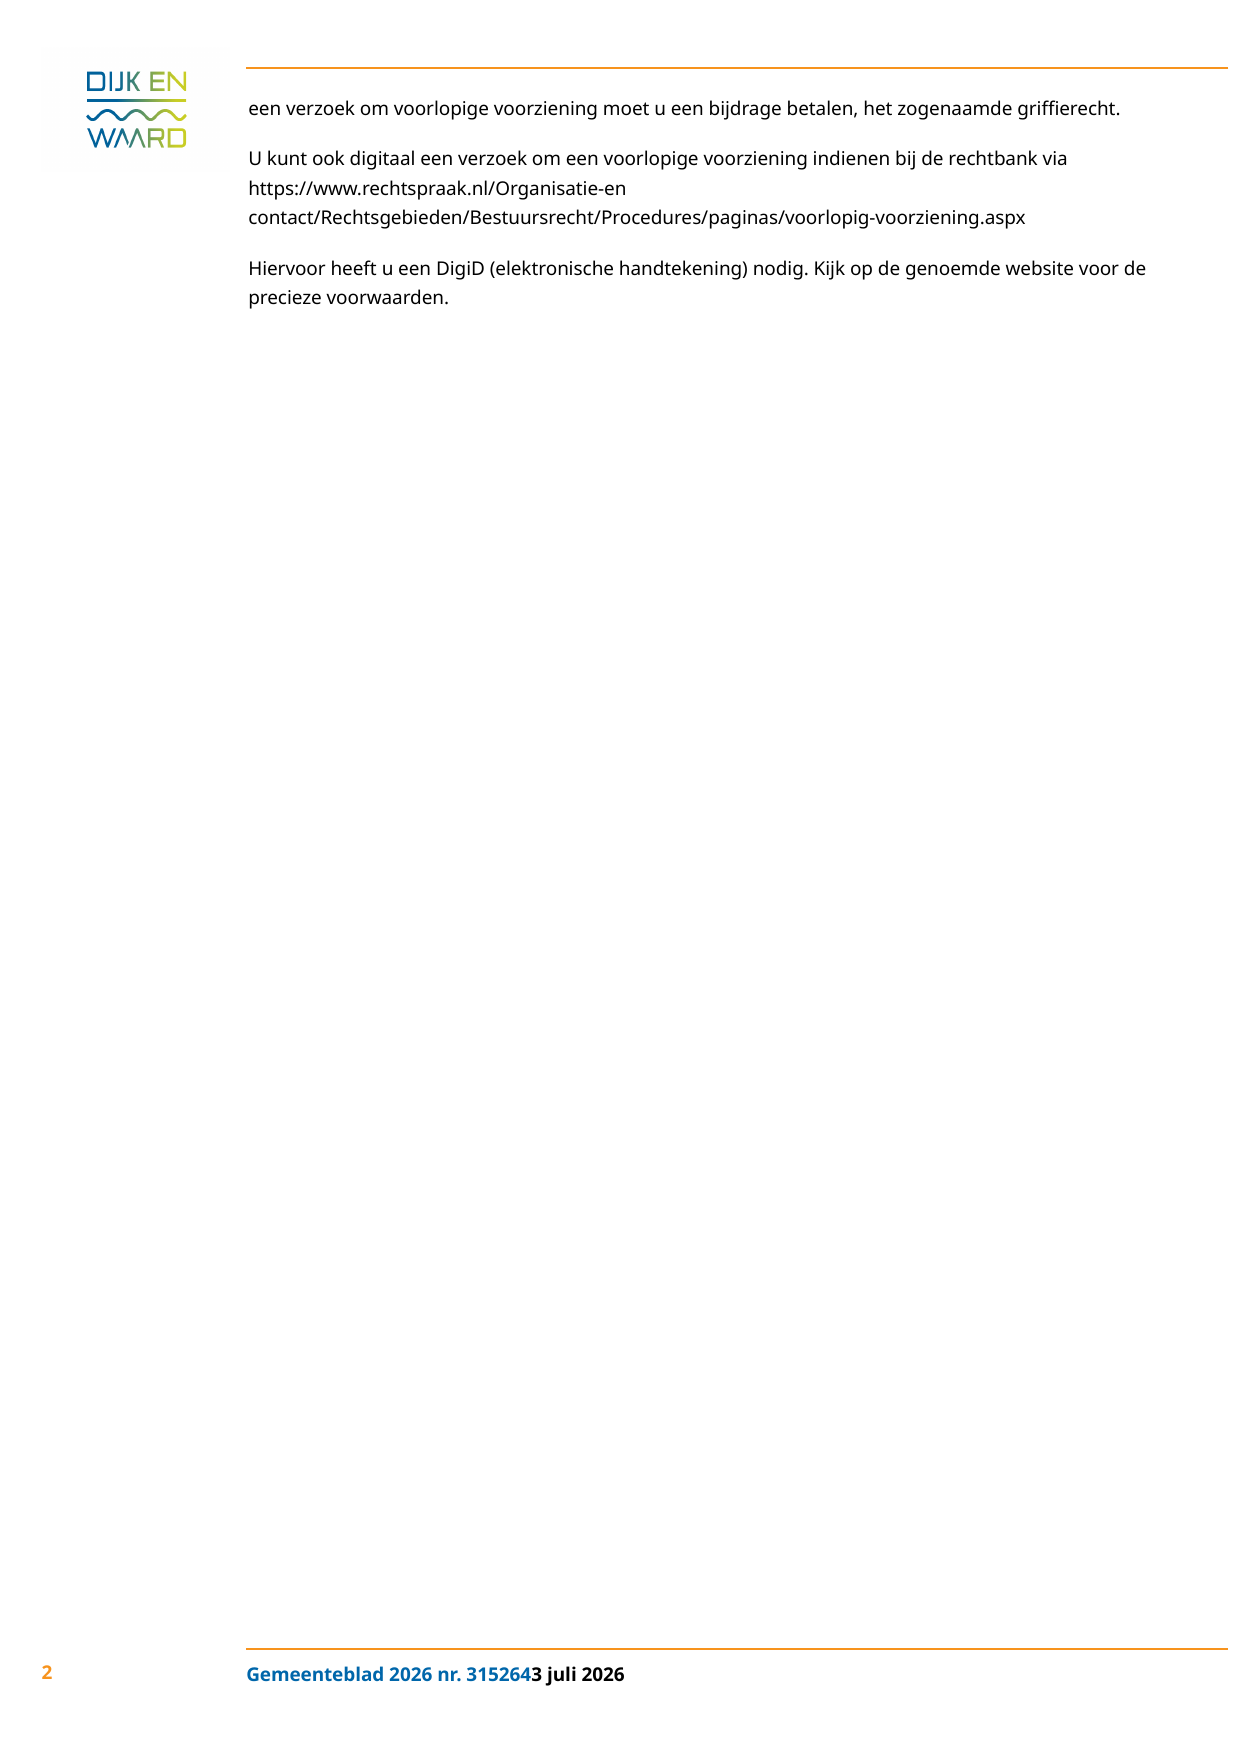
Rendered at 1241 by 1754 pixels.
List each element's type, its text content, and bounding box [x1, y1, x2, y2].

picture [41, 47, 231, 172]
text Hiervoor heeft u een DigiD (elektronische handtekening) nodig. Kijk op de genoemde website voor de precieze voorwaarden. [248, 255, 1152, 310]
text U kunt ook digitaal een verzoek om een voorlopige voorziening indienen bij de rechtbank via https://www.rechtspraak.nl/Organisatie-en contact/Rechtsgebieden/Bestuursrecht/Procedures/paginas/voorlopig-voorziening.aspx [248, 145, 1152, 230]
text een verzoek om voorlopige voorziening moet u een bijdrage betalen, het zogenaamde griffierecht. [248, 95, 1152, 121]
